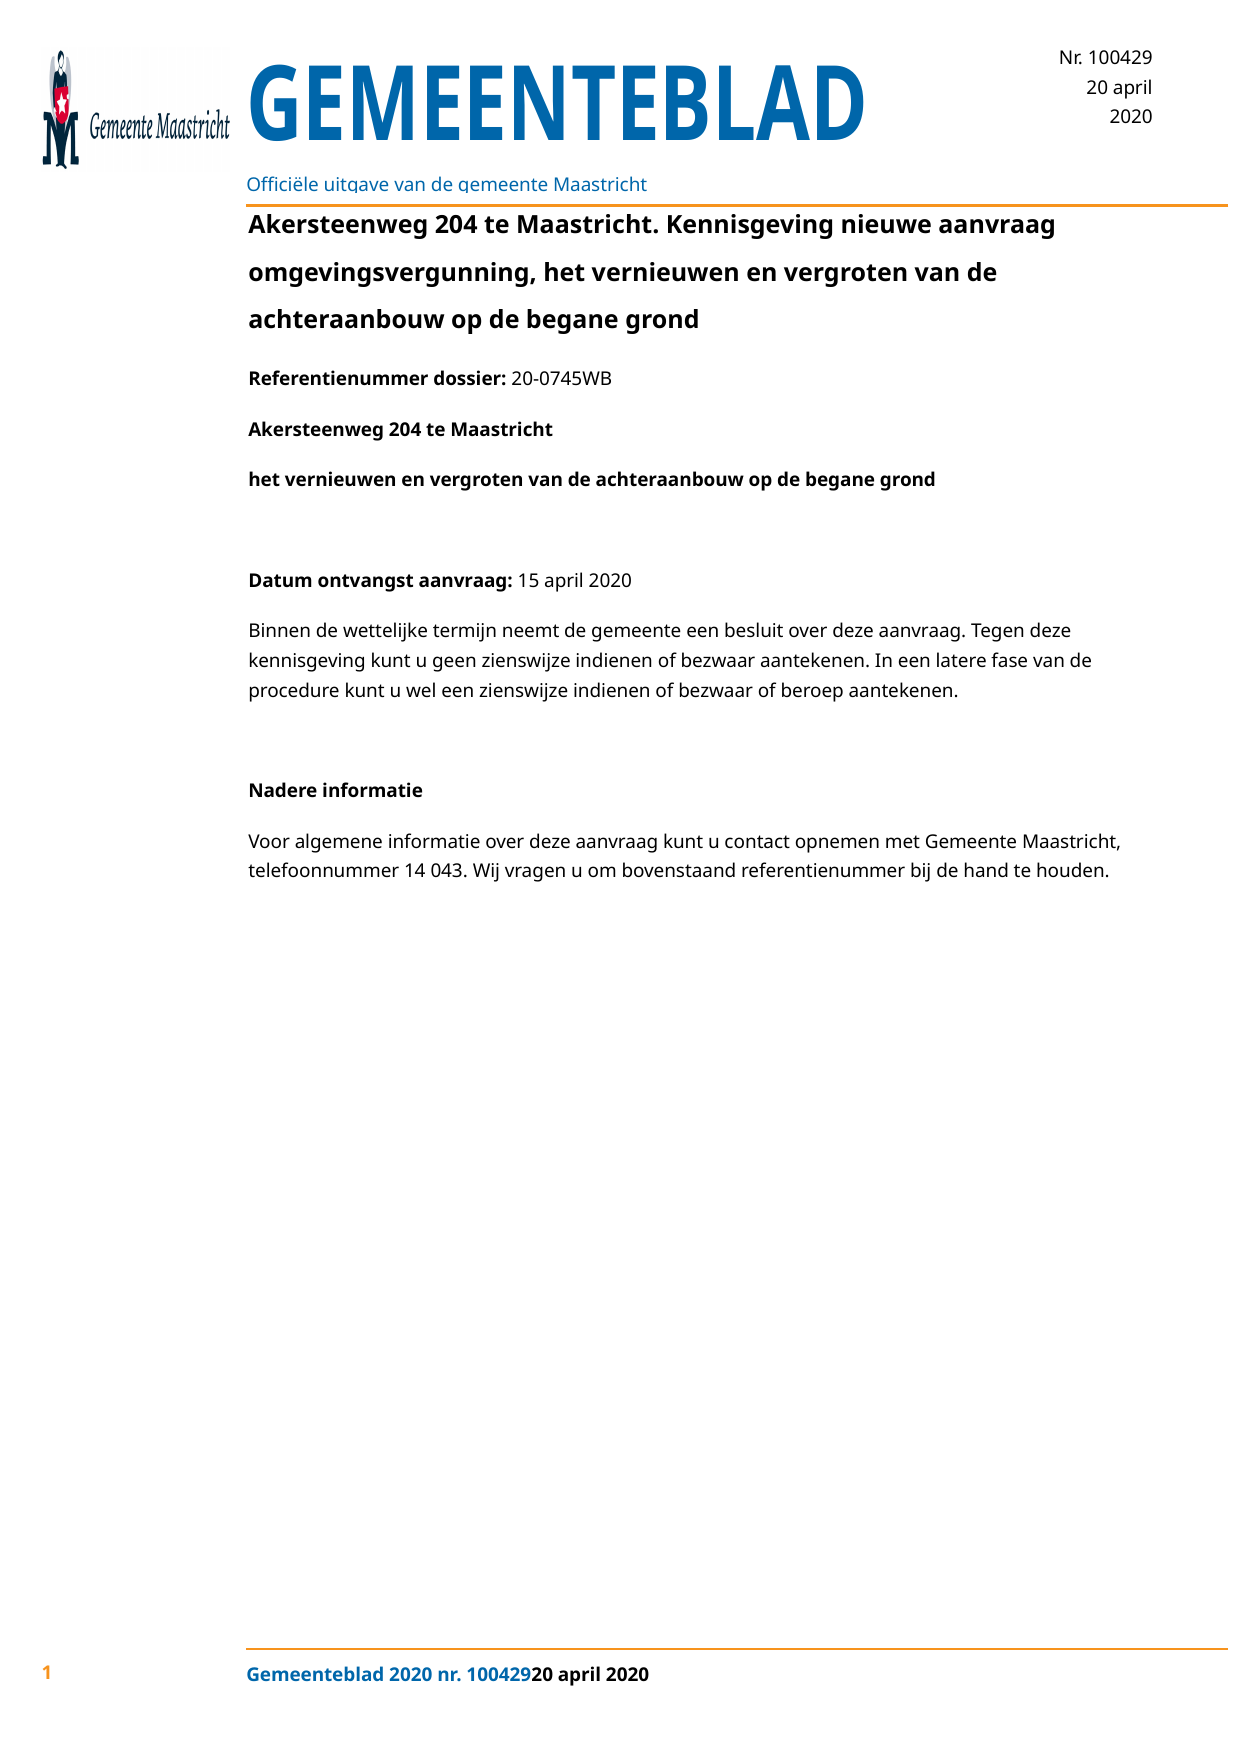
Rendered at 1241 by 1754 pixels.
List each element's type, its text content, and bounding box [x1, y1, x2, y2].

text Akersteenweg 204 te Maastricht [248, 416, 1152, 442]
picture [41, 47, 231, 172]
text Akersteenweg 204 te Maastricht. Kennisgeving nieuwe aanvraag omgevingsvergunning, het vernieuwen en vergroten van de achteraanbouw op de begane grond [248, 207, 1152, 336]
text Nadere informatie [248, 778, 1152, 803]
text Datum ontvangst aanvraag: 15 april 2020 [248, 567, 1152, 593]
text Referentienummer dossier: 20-0745WB [248, 366, 1152, 391]
text Binnen de wettelijke termijn neemt de gemeente een besluit over deze aanvraag. Tegen deze kennisgeving kunt u geen zienswijze indienen of bezwaar aantekenen. In een latere fase van de procedure kunt u wel een zienswijze indienen of bezwaar of beroep aantekenen. [248, 618, 1152, 702]
text Voor algemene informatie over deze aanvraag kunt u contact opnemen met Gemeente Maastricht, telefoonnummer 14 043. Wij vragen u om bovenstaand referentienummer bij de hand te houden. [248, 828, 1152, 883]
text het vernieuwen en vergroten van de achteraanbouw op de begane grond [248, 466, 1152, 492]
